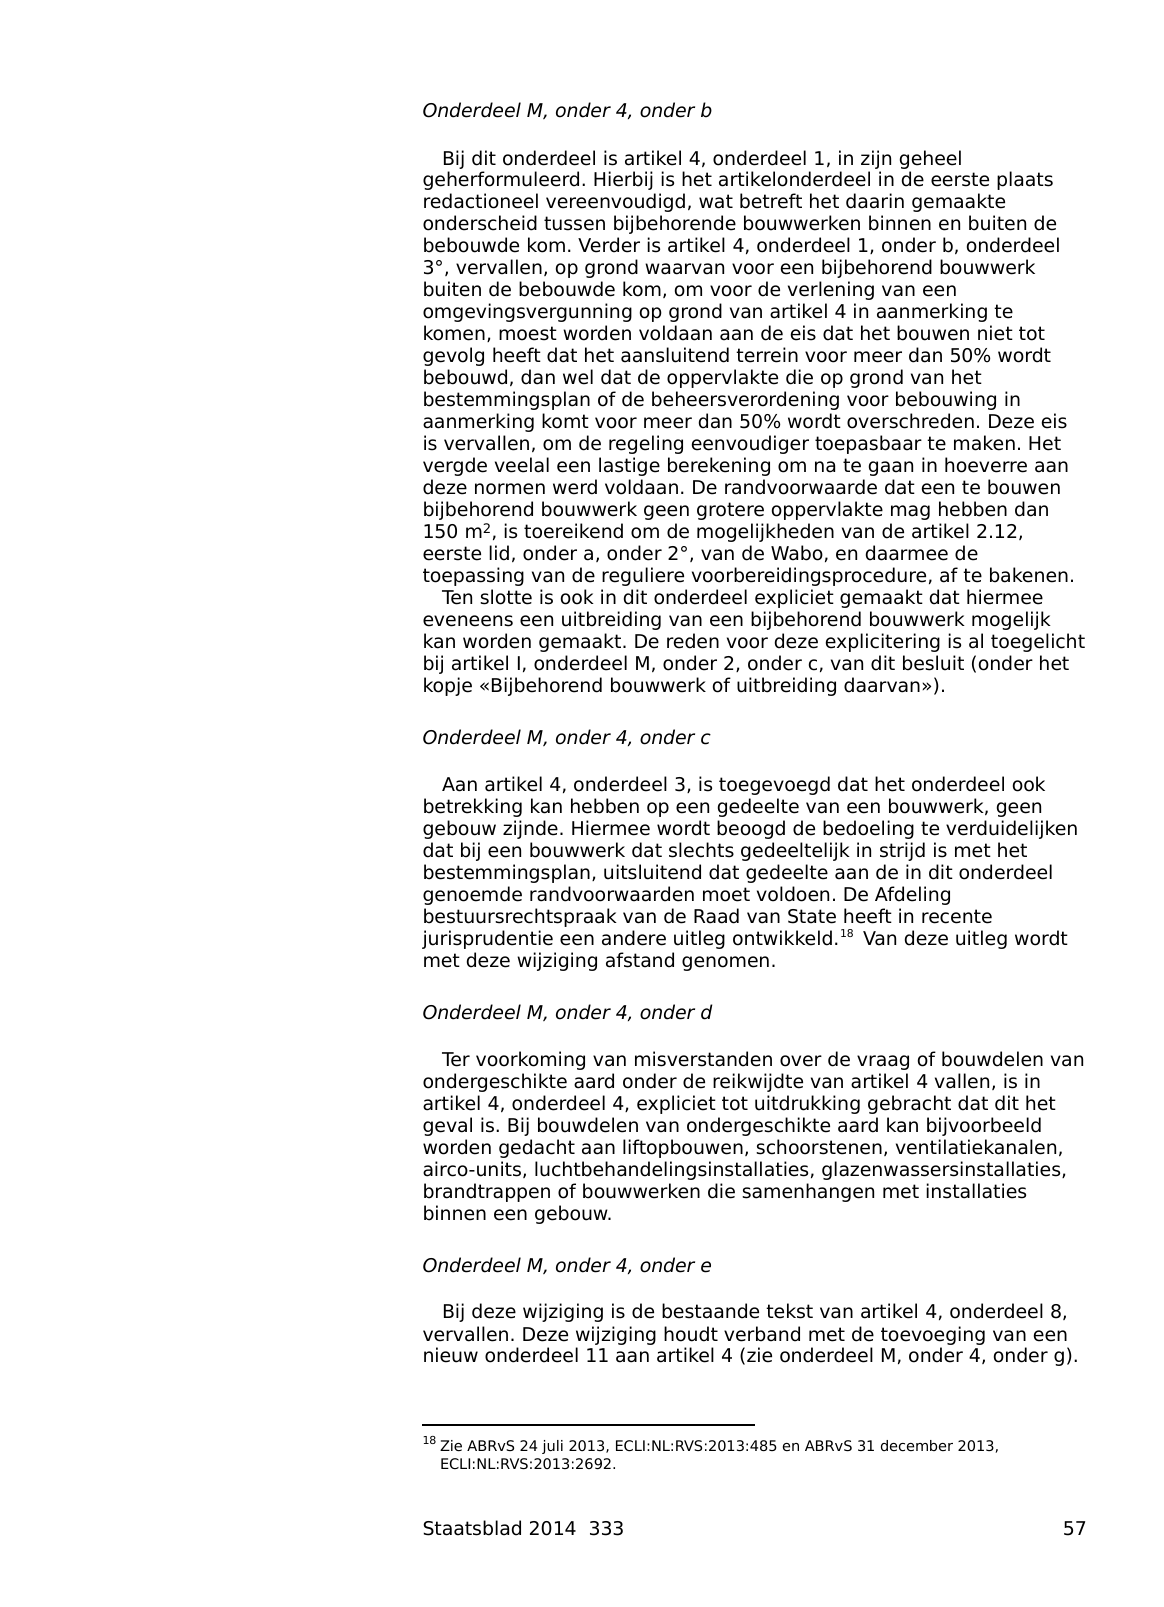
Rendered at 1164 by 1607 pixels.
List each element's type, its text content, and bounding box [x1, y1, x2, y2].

subtitle Onderdeel M, onder 4, onder c [422, 727, 1087, 749]
text Ten slotte is ook in dit onderdeel expliciet gemaakt dat hiermee eveneens een uitbreiding van een bijbehorend bouwwerk mogelijk kan worden gemaakt. De reden voor deze explicitering is al toegelicht bij artikel I, onderdeel M, onder 2, onder c, van dit besluit (onder het kopje «Bijbehorend bouwwerk of uitbreiding daarvan»). [422, 587, 1087, 697]
subtitle Onderdeel M, onder 4, onder b [422, 100, 1087, 122]
text Zie ABRvS 24 juli 2013, ECLI:NL:RVS:2013:485 en ABRvS 31 december 2013, ECLI:NL:RVS:2013:2692. [422, 1434, 1087, 1473]
subtitle Onderdeel M, onder 4, onder e [422, 1254, 1087, 1276]
text Bij deze wijziging is de bestaande tekst van artikel 4, onderdeel 8, vervallen. Deze wijziging houdt verband met de toevoeging van een nieuw onderdeel 11 aan artikel 4 (zie onderdeel M, onder 4, onder g). [422, 1301, 1087, 1367]
text Aan artikel 4, onderdeel 3, is toegevoegd dat het onderdeel ook betrekking kan hebben op een gedeelte van een bouwwerk, geen gebouw zijnde. Hiermee wordt beoogd de bedoeling te verduidelijken dat bij een bouwwerk dat slechts gedeeltelijk in strijd is met het bestemmingsplan, uitsluitend dat gedeelte aan de in dit onderdeel genoemde randvoorwaarden moet voldoen. De Afdeling bestuursrechtspraak van de Raad van State heeft in recente jurisprudentie een andere uitleg ontwikkeld. Van deze uitleg wordt met deze wijziging afstand genomen. [422, 774, 1087, 972]
text Bij dit onderdeel is artikel 4, onderdeel 1, in zijn geheel geherformuleerd. Hierbij is het artikelonderdeel in de eerste plaats redactioneel vereenvoudigd, wat betreft het daarin gemaakte onderscheid tussen bijbehorende bouwwerken binnen en buiten de bebouwde kom. Verder is artikel 4, onderdeel 1, onder b, onderdeel 3°, vervallen, op grond waarvan voor een bijbehorend bouwwerk buiten de bebouwde kom, om voor de verlening van een omgevingsvergunning op grond van artikel 4 in aanmerking te komen, moest worden voldaan aan de eis dat het bouwen niet tot gevolg heeft dat het aansluitend terrein voor meer dan 50% wordt bebouwd, dan wel dat de oppervlakte die op grond van het bestemmingsplan of de beheersverordening voor bebouwing in aanmerking komt voor meer dan 50% wordt overschreden. Deze eis is vervallen, om de regeling eenvoudiger toepasbaar te maken. Het vergde veelal een lastige berekening om na te gaan in hoeverre aan deze normen werd voldaan. De randvoorwaarde dat een te bouwen bijbehorend bouwwerk geen grotere oppervlakte mag hebben dan 150 m2, is toereikend om de mogelijkheden van de artikel 2.12, eerste lid, onder a, onder 2°, van de Wabo, en daarmee de toepassing van de reguliere voorbereidingsprocedure, af te bakenen. [422, 147, 1087, 587]
text Ter voorkoming van misverstanden over de vraag of bouwdelen van ondergeschikte aard onder de reikwijdte van artikel 4 vallen, is in artikel 4, onderdeel 4, expliciet tot uitdrukking gebracht dat dit het geval is. Bij bouwdelen van ondergeschikte aard kan bijvoorbeeld worden gedacht aan liftopbouwen, schoorstenen, ventilatiekanalen, airco-units, luchtbehandelingsinstallaties, glazenwassersinstallaties, brandtrappen of bouwwerken die samenhangen met installaties binnen een gebouw. [422, 1049, 1087, 1224]
subtitle Onderdeel M, onder 4, onder d [422, 1002, 1087, 1024]
